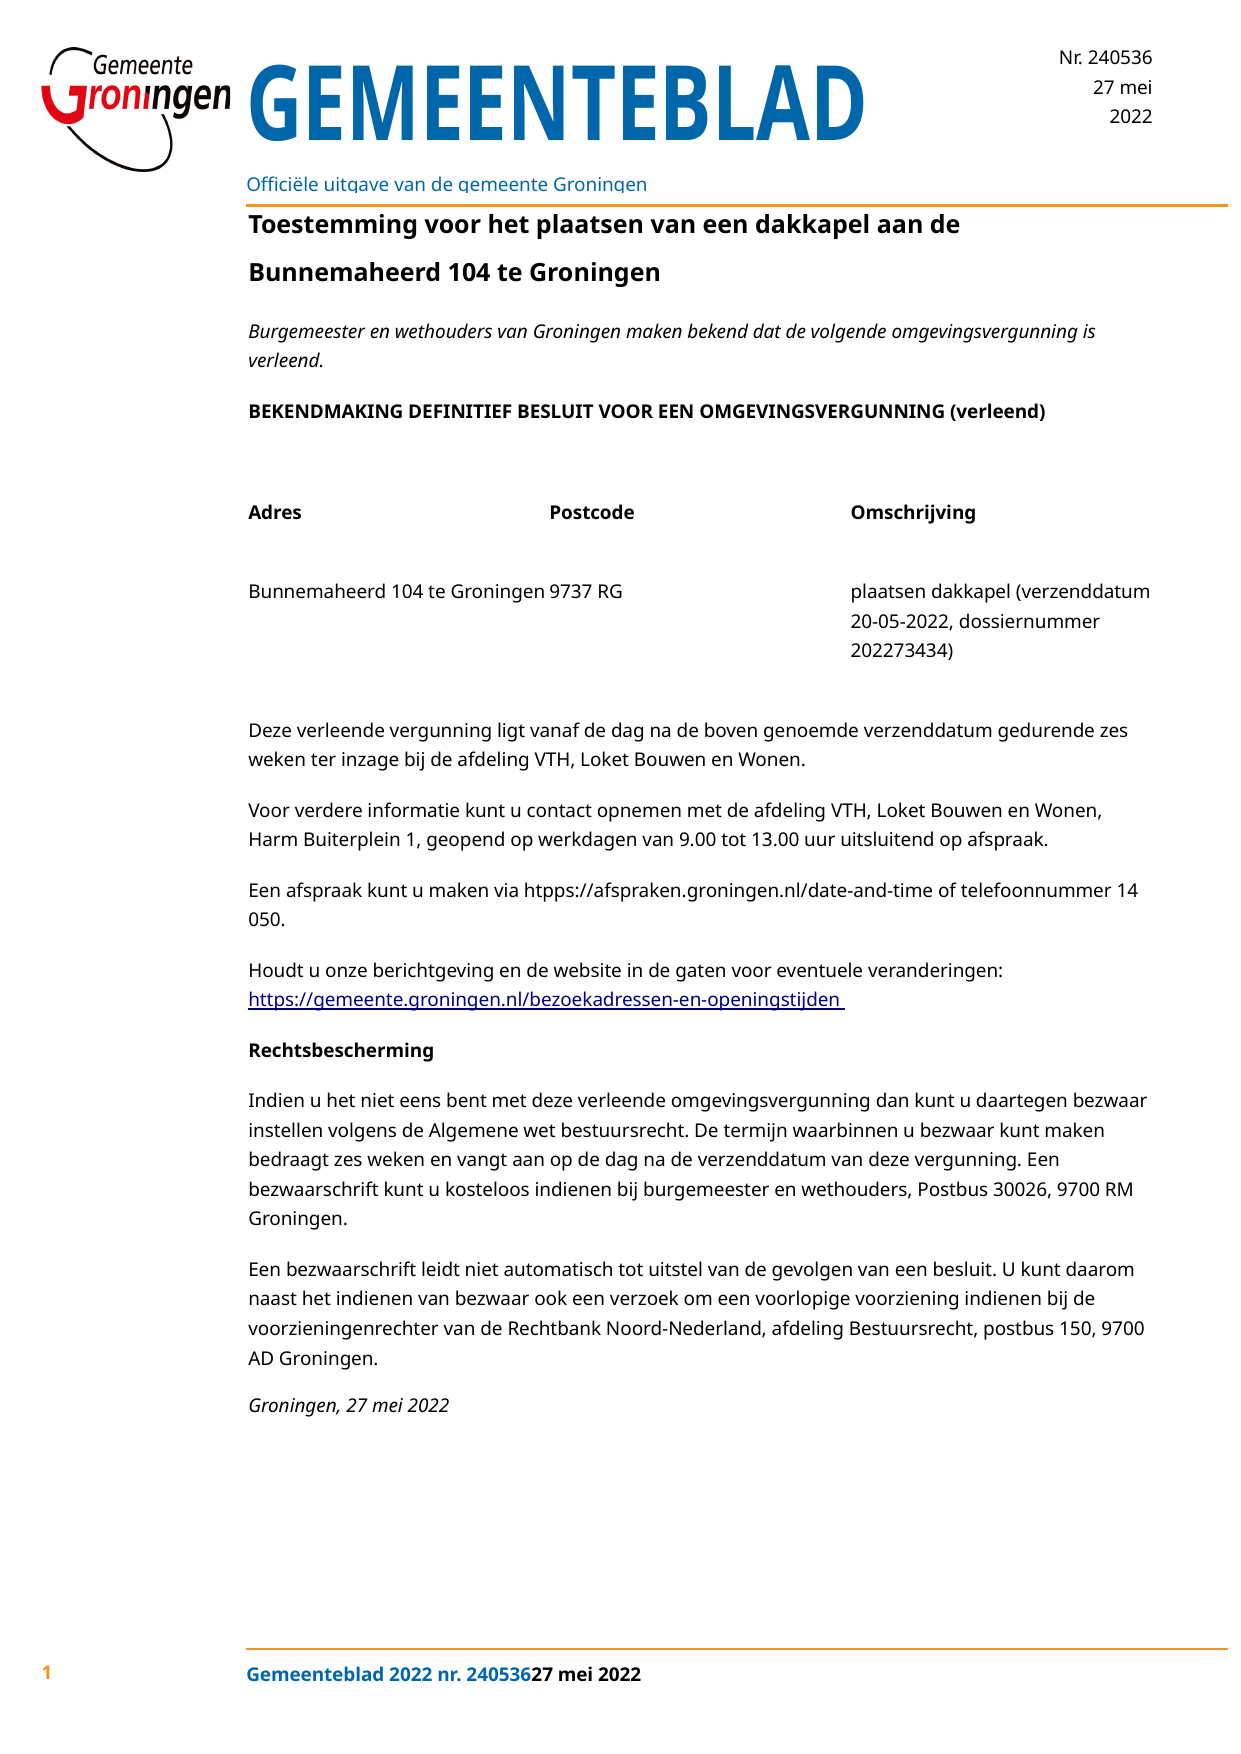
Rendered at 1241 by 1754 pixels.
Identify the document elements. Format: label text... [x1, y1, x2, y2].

text Toestemming voor het plaatsen van een dakkapel aan de Bunnemaheerd 104 te Groningen [248, 207, 1152, 288]
text Een bezwaarschrift leidt niet automatisch tot uitstel van de gevolgen van een besluit. U kunt daarom naast het indienen van bezwaar ook een verzoek om een voorlopige voorziening indienen bij de voorzieningenrechter van de Rechtbank Noord-Nederland, afdeling Bestuursrecht, postbus 150, 9700 AD Groningen. [248, 1256, 1152, 1371]
text Burgemeester en wethouders van Groningen maken bekend dat de volgende omgevingsvergunning is verleend. [248, 318, 1152, 373]
text Een afspraak kunt u maken via htpps://afspraken.groningen.nl/date-and-time of telefoonnummer 14 050. [248, 877, 1152, 932]
table_header 9737 RG [549, 578, 850, 663]
text Indien u het niet eens bent met deze verleende omgevingsvergunning dan kunt u daartegen bezwaar instellen volgens de Algemene wet bestuursrecht. De termijn waarbinnen u bezwaar kunt maken bedraagt zes weken en vangt aan op de dag na de verzenddatum van deze vergunning. Een bezwaarschrift kunt u kosteloos indienen bij burgemeester en wethouders, Postbus 30026, 9700 RM Groningen. [248, 1087, 1152, 1231]
table_header plaatsen dakkapel (verzenddatum 20-05-2022, dossiernummer 202273434) [850, 578, 1152, 663]
picture [41, 47, 231, 172]
text Houdt u onze berichtgeving en de website in de gaten voor eventuele veranderingen: https://gemeente.groningen.nl/bezoekadressen-en-openingstijden [248, 957, 1152, 1012]
table_header Adres [248, 499, 549, 524]
text Rechtsbescherming [248, 1037, 1152, 1063]
table_header Postcode [549, 499, 850, 524]
table_header Bunnemaheerd 104 te Groningen [248, 578, 549, 663]
text Groningen, 27 mei 2022 [248, 1393, 1152, 1418]
text Voor verdere informatie kunt u contact opnemen met de afdeling VTH, Loket Bouwen en Wonen, Harm Buiterplein 1, geopend op werkdagen van 9.00 tot 13.00 uur uitsluitend op afspraak. [248, 797, 1152, 852]
text BEKENDMAKING DEFINITIEF BESLUIT VOOR EEN OMGEVINGSVERGUNNING (verleend) [248, 398, 1152, 424]
text Deze verleende vergunning ligt vanaf de dag na de boven genoemde verzenddatum gedurende zes weken ter inzage bij de afdeling VTH, Loket Bouwen en Wonen. [248, 717, 1152, 772]
table_header Omschrijving [850, 499, 1152, 524]
